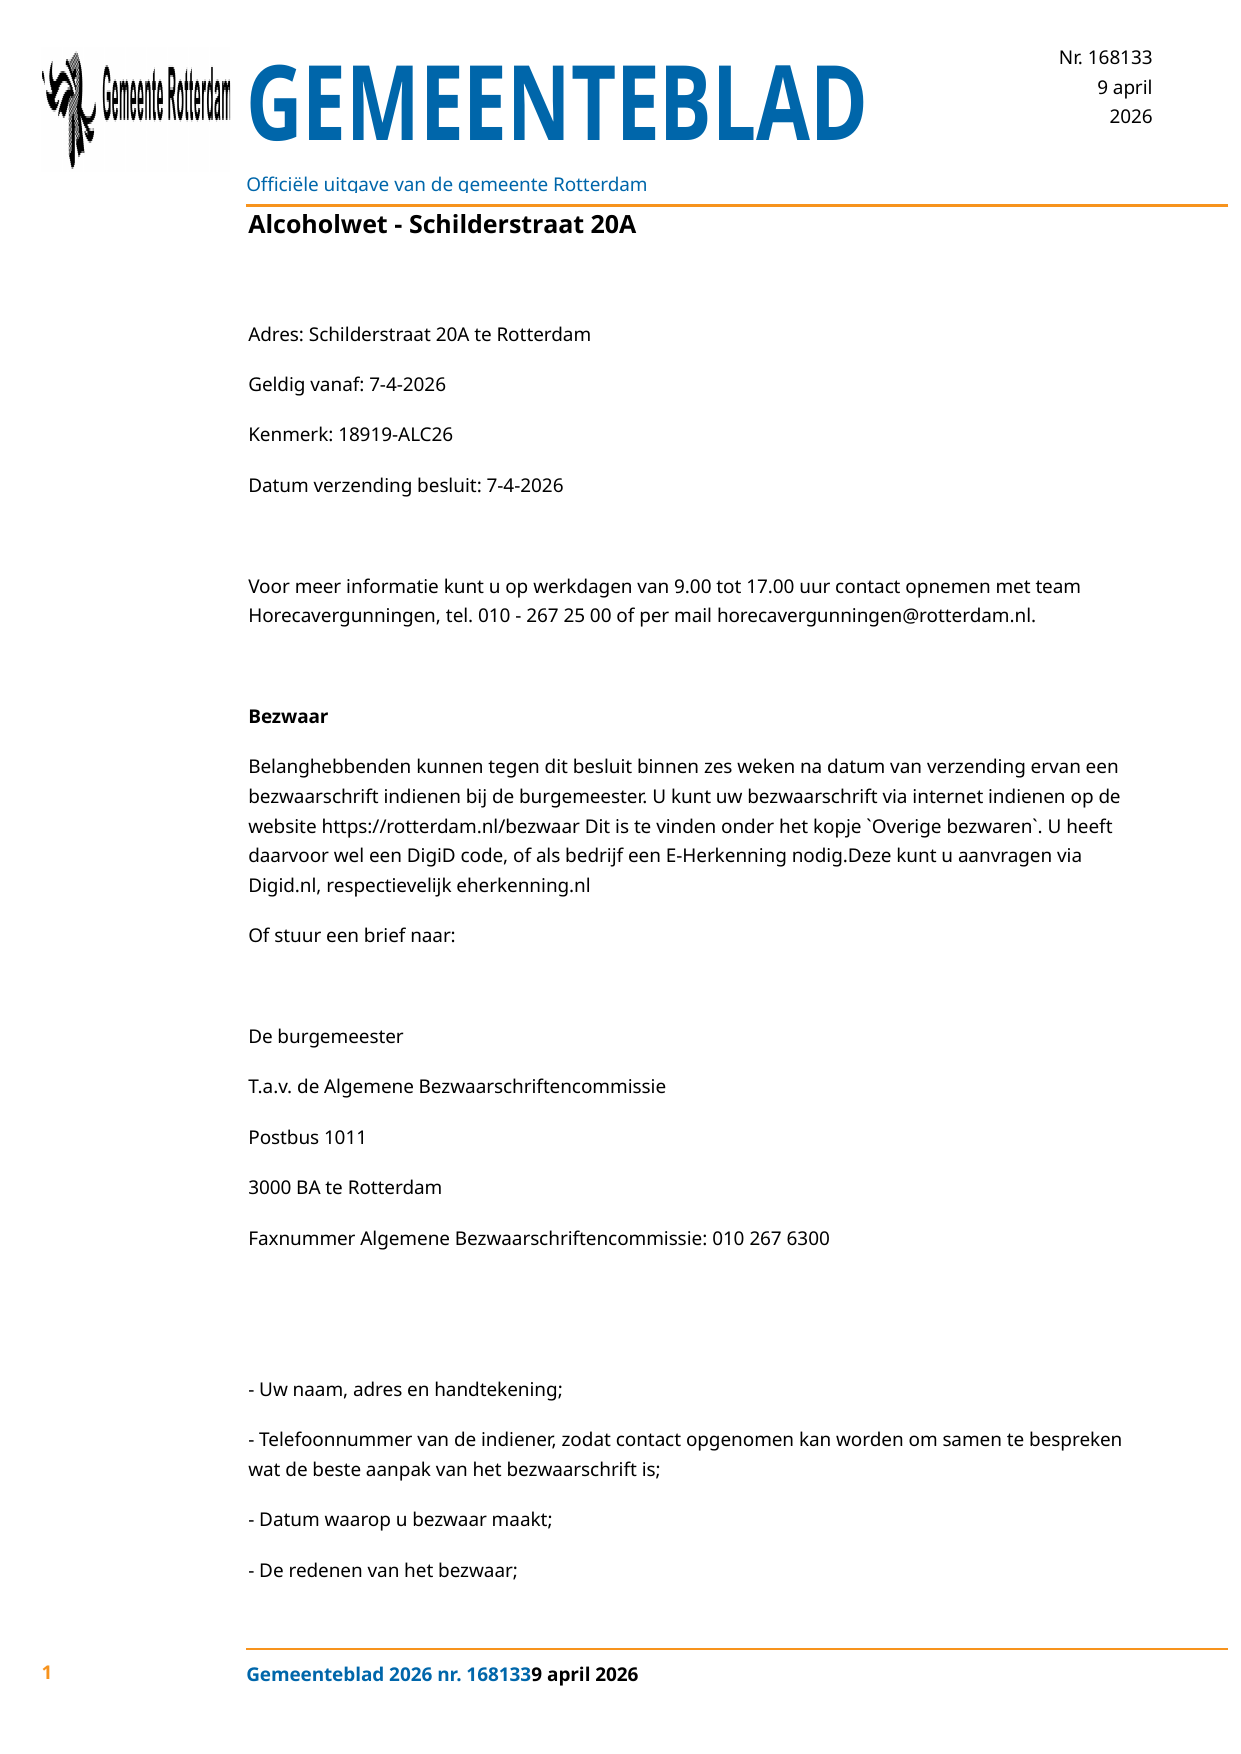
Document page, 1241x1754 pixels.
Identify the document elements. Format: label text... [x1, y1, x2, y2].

text Belanghebbenden kunnen tegen dit besluit binnen zes weken na datum van verzending ervan een bezwaarschrift indienen bij de burgemeester. U kunt uw bezwaarschrift via internet indienen op de website https://rotterdam.nl/bezwaar Dit is te vinden onder het kopje `Overige bezwaren`. U heeft daarvoor wel een DigiD code, of als bedrijf een E-Herkenning nodig.Deze kunt u aanvragen via Digid.nl, respectievelijk eherkenning.nl [248, 754, 1152, 898]
text 3000 BA te Rotterdam [248, 1174, 1152, 1200]
picture [41, 47, 231, 172]
text - Telefoonnummer van de indiener, zodat contact opgenomen kan worden om samen te bespreken wat de beste aanpak van het bezwaarschrift is; [248, 1427, 1152, 1482]
text Faxnummer Algemene Bezwaarschriftencommissie: 010 267 6300 [248, 1225, 1152, 1251]
text - Datum waarop u bezwaar maakt; [248, 1507, 1152, 1532]
text - Uw naam, adres en handtekening; [248, 1376, 1152, 1402]
text Geldig vanaf: 7-4-2026 [248, 371, 1152, 397]
text Of stuur een brief naar: [248, 922, 1152, 948]
text Bezwaar [248, 703, 1152, 729]
text Datum verzending besluit: 7-4-2026 [248, 472, 1152, 498]
text T.a.v. de Algemene Bezwaarschriftencommissie [248, 1074, 1152, 1099]
text Postbus 1011 [248, 1124, 1152, 1150]
text Voor meer informatie kunt u op werkdagen van 9.00 tot 17.00 uur contact opnemen met team Horecavergunningen, tel. 010 - 267 25 00 of per mail horecavergunningen@rotterdam.nl. [248, 573, 1152, 628]
text Kenmerk: 18919-ALC26 [248, 422, 1152, 447]
text Alcoholwet - Schilderstraat 20A [248, 207, 1152, 241]
text De burgemeester [248, 1023, 1152, 1049]
text - De redenen van het bezwaar; [248, 1557, 1152, 1583]
text Adres: Schilderstraat 20A te Rotterdam [248, 321, 1152, 346]
